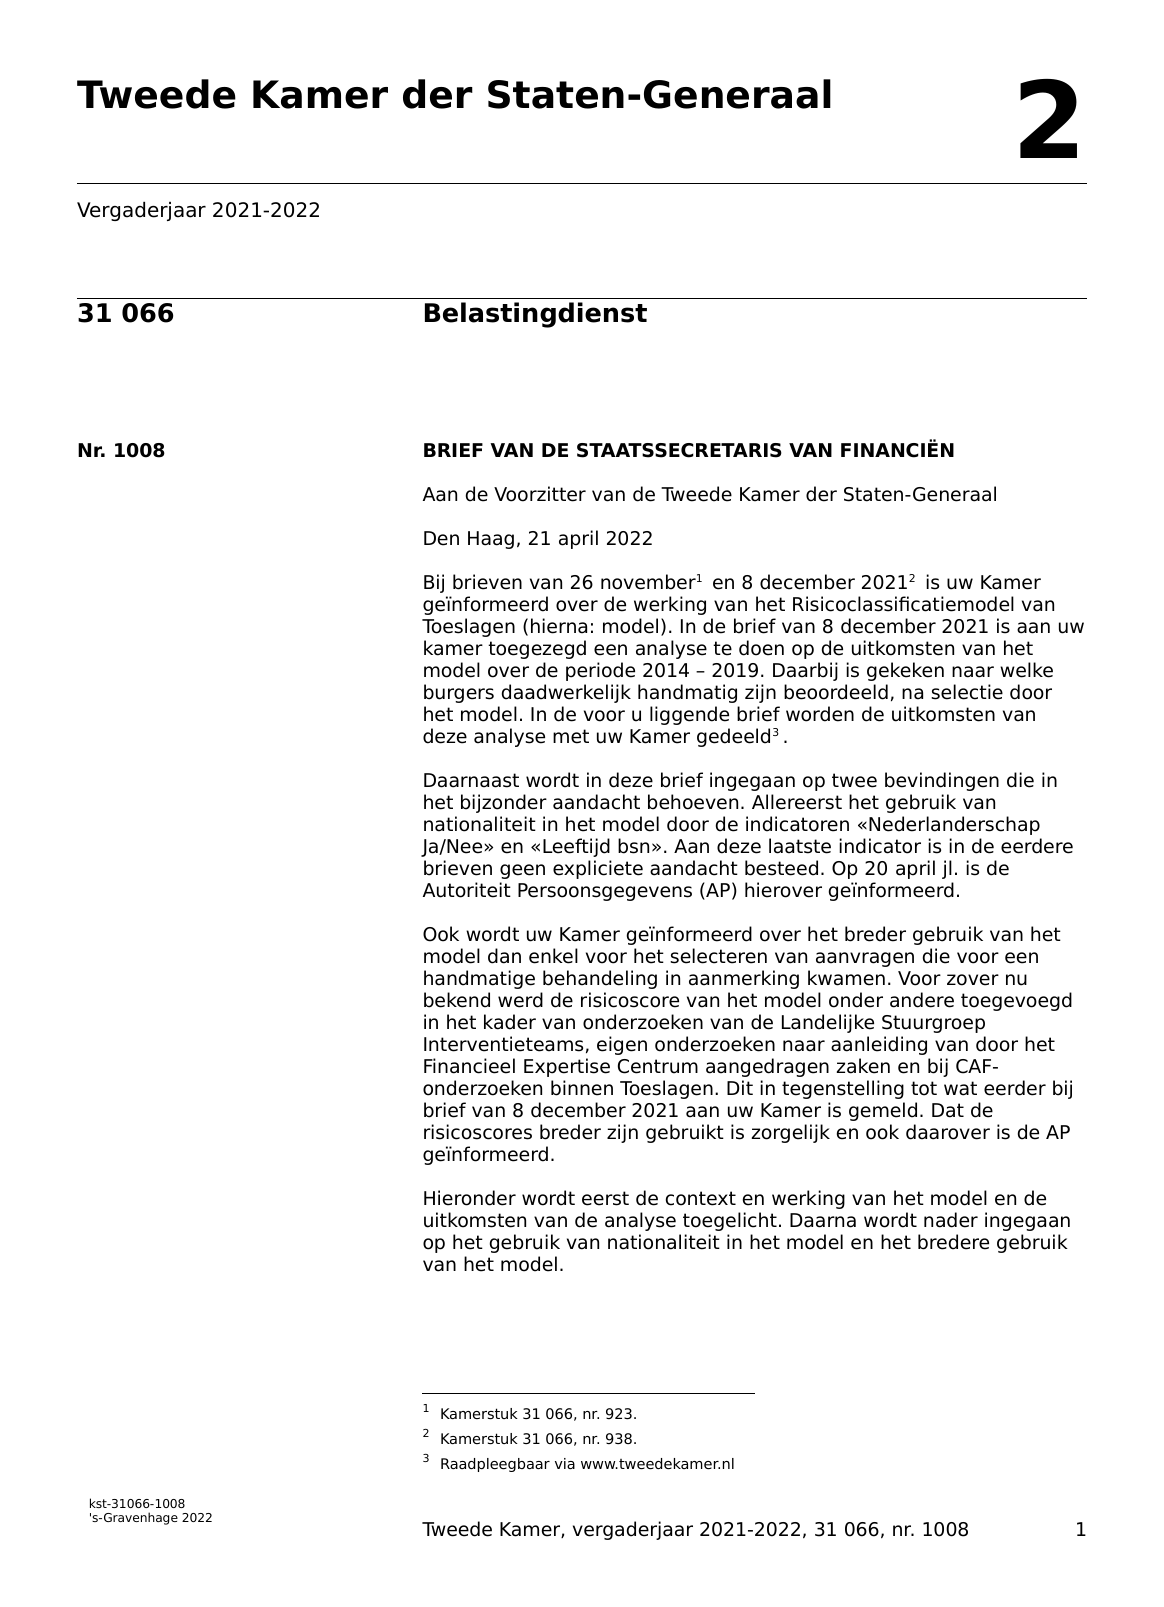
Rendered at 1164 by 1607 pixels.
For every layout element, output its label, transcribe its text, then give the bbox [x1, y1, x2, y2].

text Hieronder wordt eerst de context en werking van het model en de uitkomsten van de analyse toegelicht. Daarna wordt nader ingegaan op het gebruik van nationaliteit in het model en het bredere gebruik van het model. [422, 1188, 1087, 1276]
text Den Haag, 21 april 2022 [422, 528, 1087, 550]
text Kamerstuk 31 066, nr. 923. [422, 1402, 1087, 1424]
table_cell Vergaderjaar 2021-2022 [77, 184, 1087, 298]
text 's-Gravenhage 2022 [88, 1511, 323, 1525]
subtitle Nr. 1008 BRIEF VAN DE STAATSSECRETARIS VAN FINANCIËN [77, 440, 1087, 462]
text Bij brieven van 26 november en 8 december 2021 is uw Kamer geïnformeerd over de werking van het Risicoclassificatiemodel van Toeslagen (hierna: model). In de brief van 8 december 2021 is aan uw kamer toegezegd een analyse te doen op de uitkomsten van het model over de periode 2014 – 2019. Daarbij is gekeken naar welke burgers daadwerkelijk handmatig zijn beoordeeld, na selectie door het model. In de voor u liggende brief worden de uitkomsten van deze analyse met uw Kamer gedeeld. [422, 572, 1087, 748]
table_header 2 [886, 59, 1087, 183]
text Aan de Voorzitter van de Tweede Kamer der Staten-Generaal [422, 484, 1087, 506]
subtitle 31 066 Belastingdienst [77, 299, 1087, 329]
text kst-31066-1008 [88, 1497, 323, 1511]
table_header Tweede Kamer der Staten-Generaal [77, 59, 886, 183]
text Raadpleegbaar via www.tweedekamer.nl [422, 1452, 1087, 1474]
text Kamerstuk 31 066, nr. 938. [422, 1427, 1087, 1449]
text Ook wordt uw Kamer geïnformeerd over het breder gebruik van het model dan enkel voor het selecteren van aanvragen die voor een handmatige behandeling in aanmerking kwamen. Voor zover nu bekend werd de risicoscore van het model onder andere toegevoegd in het kader van onderzoeken van de Landelijke Stuurgroep Interventieteams, eigen onderzoeken naar aanleiding van door het Financieel Expertise Centrum aangedragen zaken en bij CAF-onderzoeken binnen Toeslagen. Dit in tegenstelling tot wat eerder bij brief van 8 december 2021 aan uw Kamer is gemeld. Dat de risicoscores breder zijn gebruikt is zorgelijk en ook daarover is de AP geïnformeerd. [422, 924, 1087, 1166]
text Daarnaast wordt in deze brief ingegaan op twee bevindingen die in het bijzonder aandacht behoeven. Allereerst het gebruik van nationaliteit in het model door de indicatoren «Nederlanderschap Ja/Nee» en «Leeftijd bsn». Aan deze laatste indicator is in de eerdere brieven geen expliciete aandacht besteed. Op 20 april jl. is de Autoriteit Persoonsgegevens (AP) hierover geïnformeerd. [422, 770, 1087, 902]
